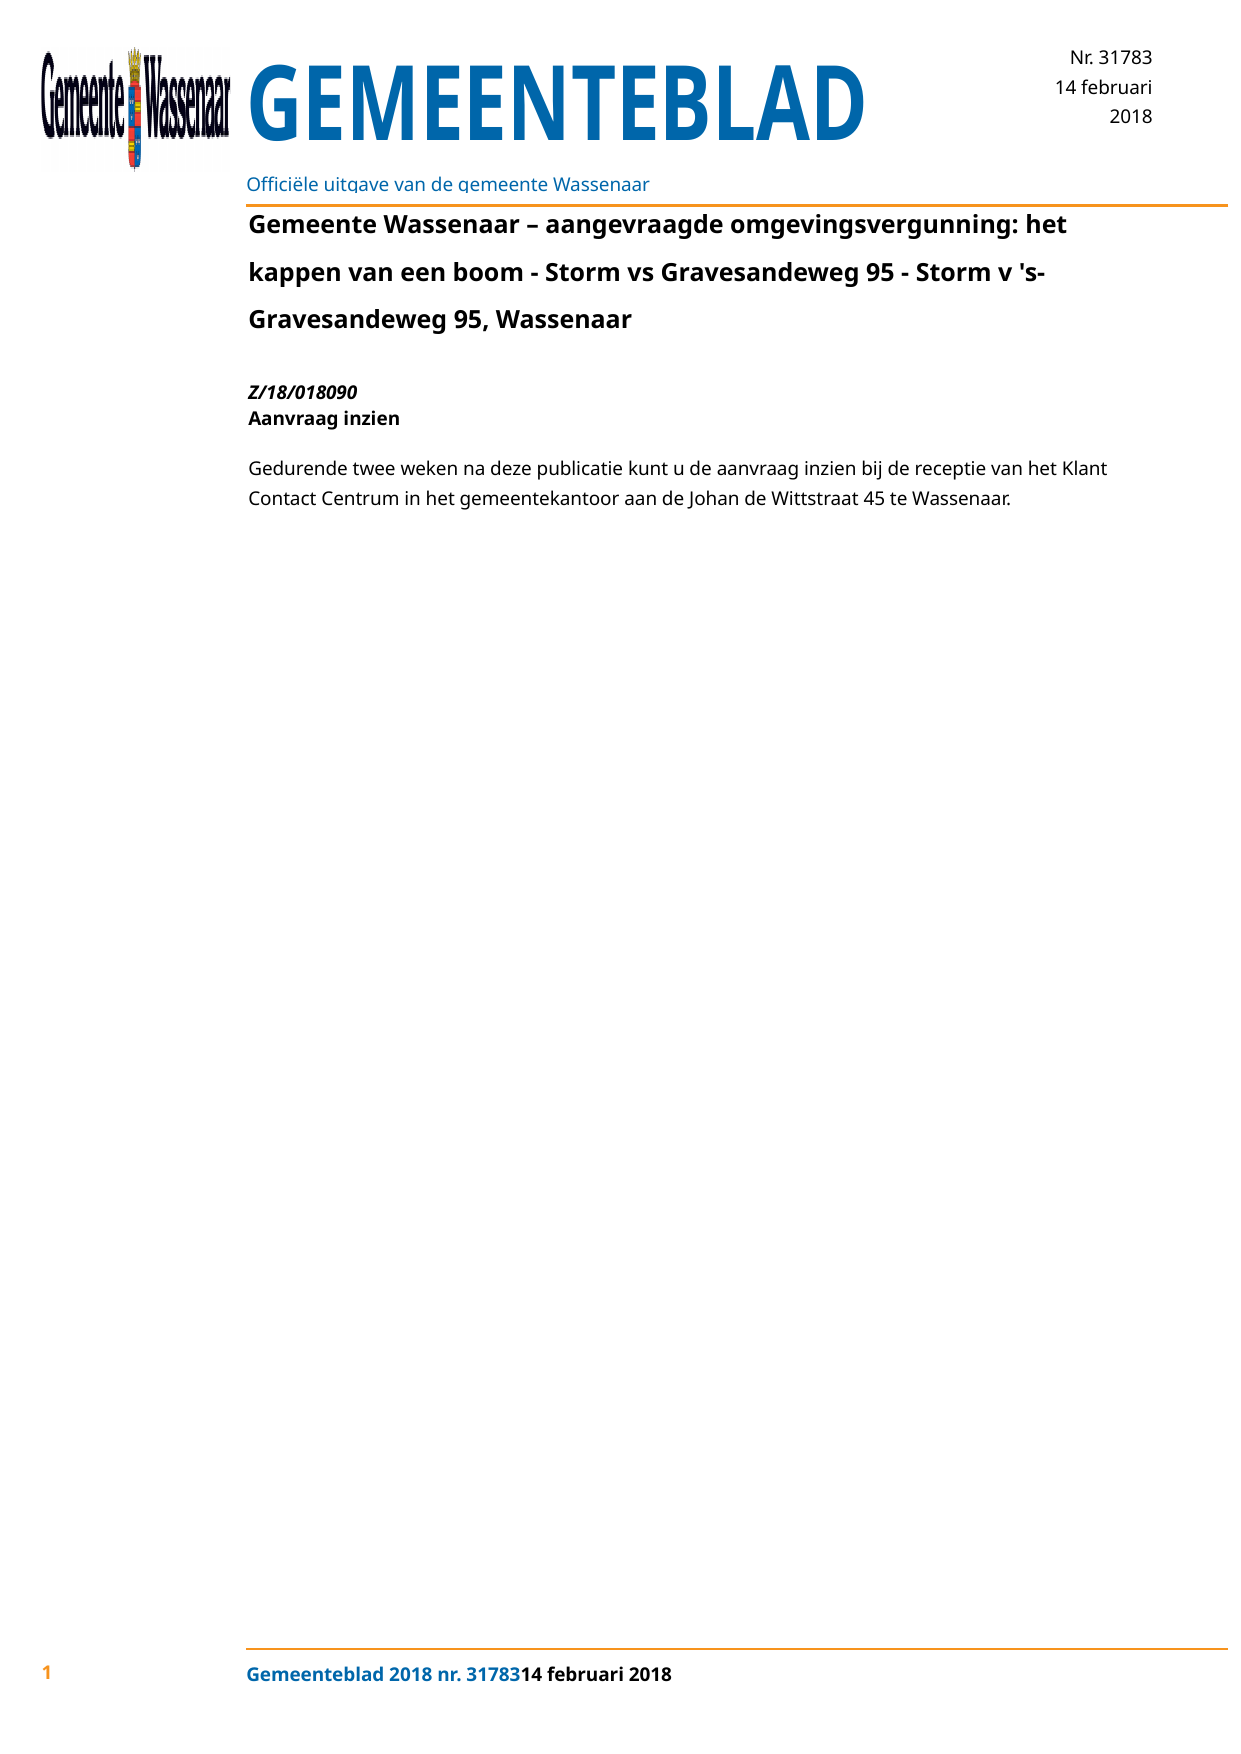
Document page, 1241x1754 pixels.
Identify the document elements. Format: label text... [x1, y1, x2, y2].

text Gedurende twee weken na deze publicatie kunt u de aanvraag inzien bij de receptie van het Klant Contact Centrum in het gemeentekantoor aan de Johan de Wittstraat 45 te Wassenaar. [248, 455, 1152, 511]
text Z/18/018090 [248, 379, 1152, 405]
picture [41, 47, 231, 172]
text Gemeente Wassenaar – aangevraagde omgevingsvergunning: het kappen van een boom - Storm vs Gravesandeweg 95 - Storm v 's-Gravesandeweg 95, Wassenaar [248, 207, 1152, 336]
text Aanvraag inzien [248, 405, 1152, 431]
